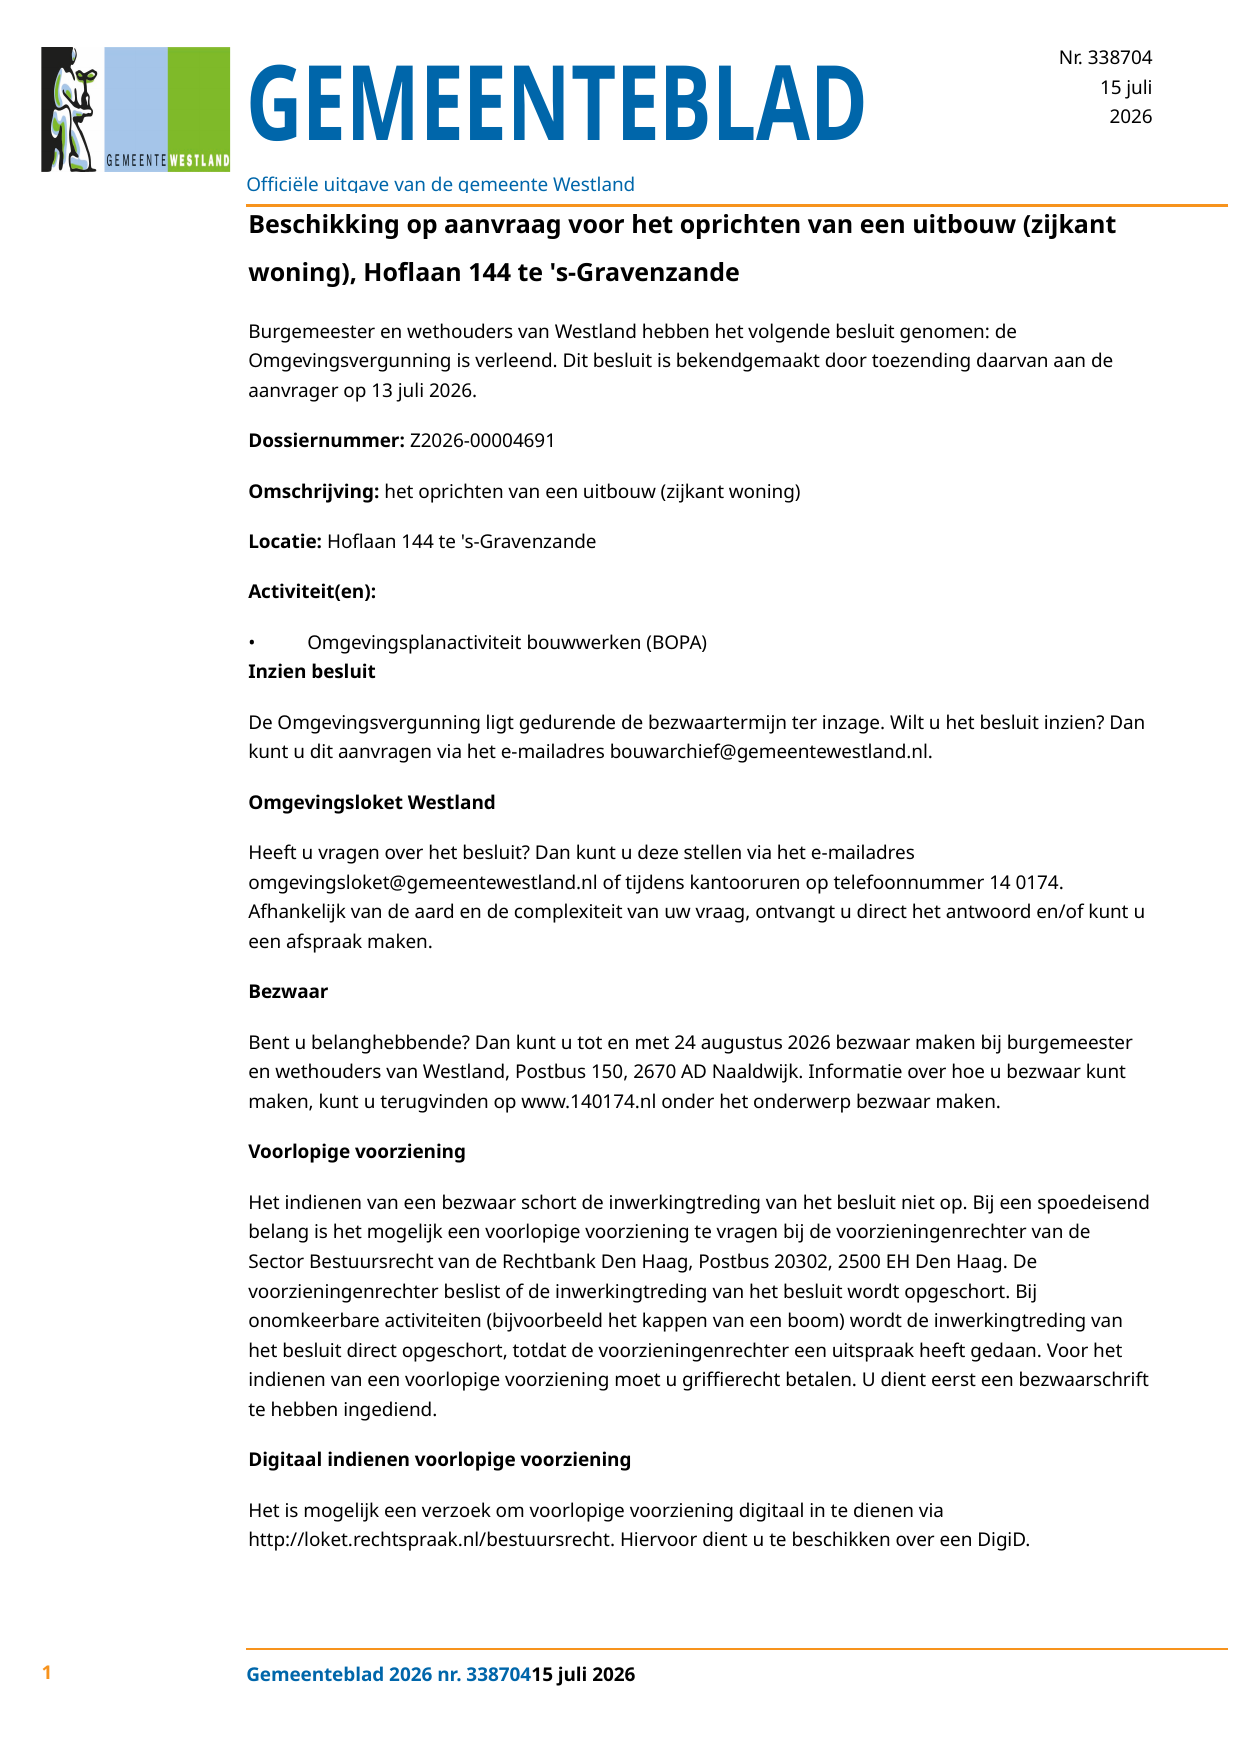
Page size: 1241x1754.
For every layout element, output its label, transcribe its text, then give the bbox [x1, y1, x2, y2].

text Heeft u vragen over het besluit? Dan kunt u deze stellen via het e-mailadres omgevingsloket@gemeentewestland.nl of tijdens kantooruren op telefoonnummer 14 0174. Afhankelijk van de aard en de complexiteit van uw vraag, ontvangt u direct het antwoord en/of kunt u een afspraak maken. [248, 839, 1152, 954]
text Het indienen van een bezwaar schort de inwerkingtreding van het besluit niet op. Bij een spoedeisend belang is het mogelijk een voorlopige voorziening te vragen bij de voorzieningenrechter van de Sector Bestuursrecht van de Rechtbank Den Haag, Postbus 20302, 2500 EH Den Haag. De voorzieningenrechter beslist of de inwerkingtreding van het besluit wordt opgeschort. Bij onomkeerbare activiteiten (bijvoorbeeld het kappen van een boom) wordt de inwerkingtreding van het besluit direct opgeschort, totdat de voorzieningenrechter een uitspraak heeft gedaan. Voor het indienen van een voorlopige voorziening moet u griffierecht betalen. U dient eerst een bezwaarschrift te hebben ingediend. [248, 1189, 1152, 1422]
text Locatie: Hoflaan 144 te 's-Gravenzande [248, 528, 1152, 554]
picture [41, 47, 231, 172]
text Omgevingsloket Westland [248, 789, 1152, 815]
text Burgemeester en wethouders van Westland hebben het volgende besluit genomen: de Omgevingsvergunning is verleend. Dit besluit is bekendgemaakt door toezending daarvan aan de aanvrager op 13 juli 2026. [248, 318, 1152, 403]
list Omgevingsplanactiviteit bouwwerken (BOPA) [248, 629, 1152, 655]
text Inzien besluit [248, 659, 1152, 684]
text Voorlopige voorziening [248, 1139, 1152, 1164]
text Activiteit(en): [248, 579, 1152, 604]
text Digitaal indienen voorlopige voorziening [248, 1447, 1152, 1472]
text Bent u belanghebbende? Dan kunt u tot en met 24 augustus 2026 bezwaar maken bij burgemeester en wethouders van Westland, Postbus 150, 2670 AD Naaldwijk. Informatie over hoe u bezwaar kunt maken, kunt u terugvinden op www.140174.nl onder het onderwerp bezwaar maken. [248, 1029, 1152, 1114]
text De Omgevingsvergunning ligt gedurende de bezwaartermijn ter inzage. Wilt u het besluit inzien? Dan kunt u dit aanvragen via het e-mailadres bouwarchief@gemeentewestland.nl. [248, 709, 1152, 764]
text Bezwaar [248, 979, 1152, 1004]
text Dossiernummer: Z2026-00004691 [248, 427, 1152, 453]
text Het is mogelijk een verzoek om voorlopige voorziening digitaal in te dienen via http://loket.rechtspraak.nl/bestuursrecht. Hiervoor dient u te beschikken over een DigiD. [248, 1497, 1152, 1552]
text Omschrijving: het oprichten van een uitbouw (zijkant woning) [248, 478, 1152, 504]
text Beschikking op aanvraag voor het oprichten van een uitbouw (zijkant woning), Hoflaan 144 te 's-Gravenzande [248, 207, 1152, 288]
